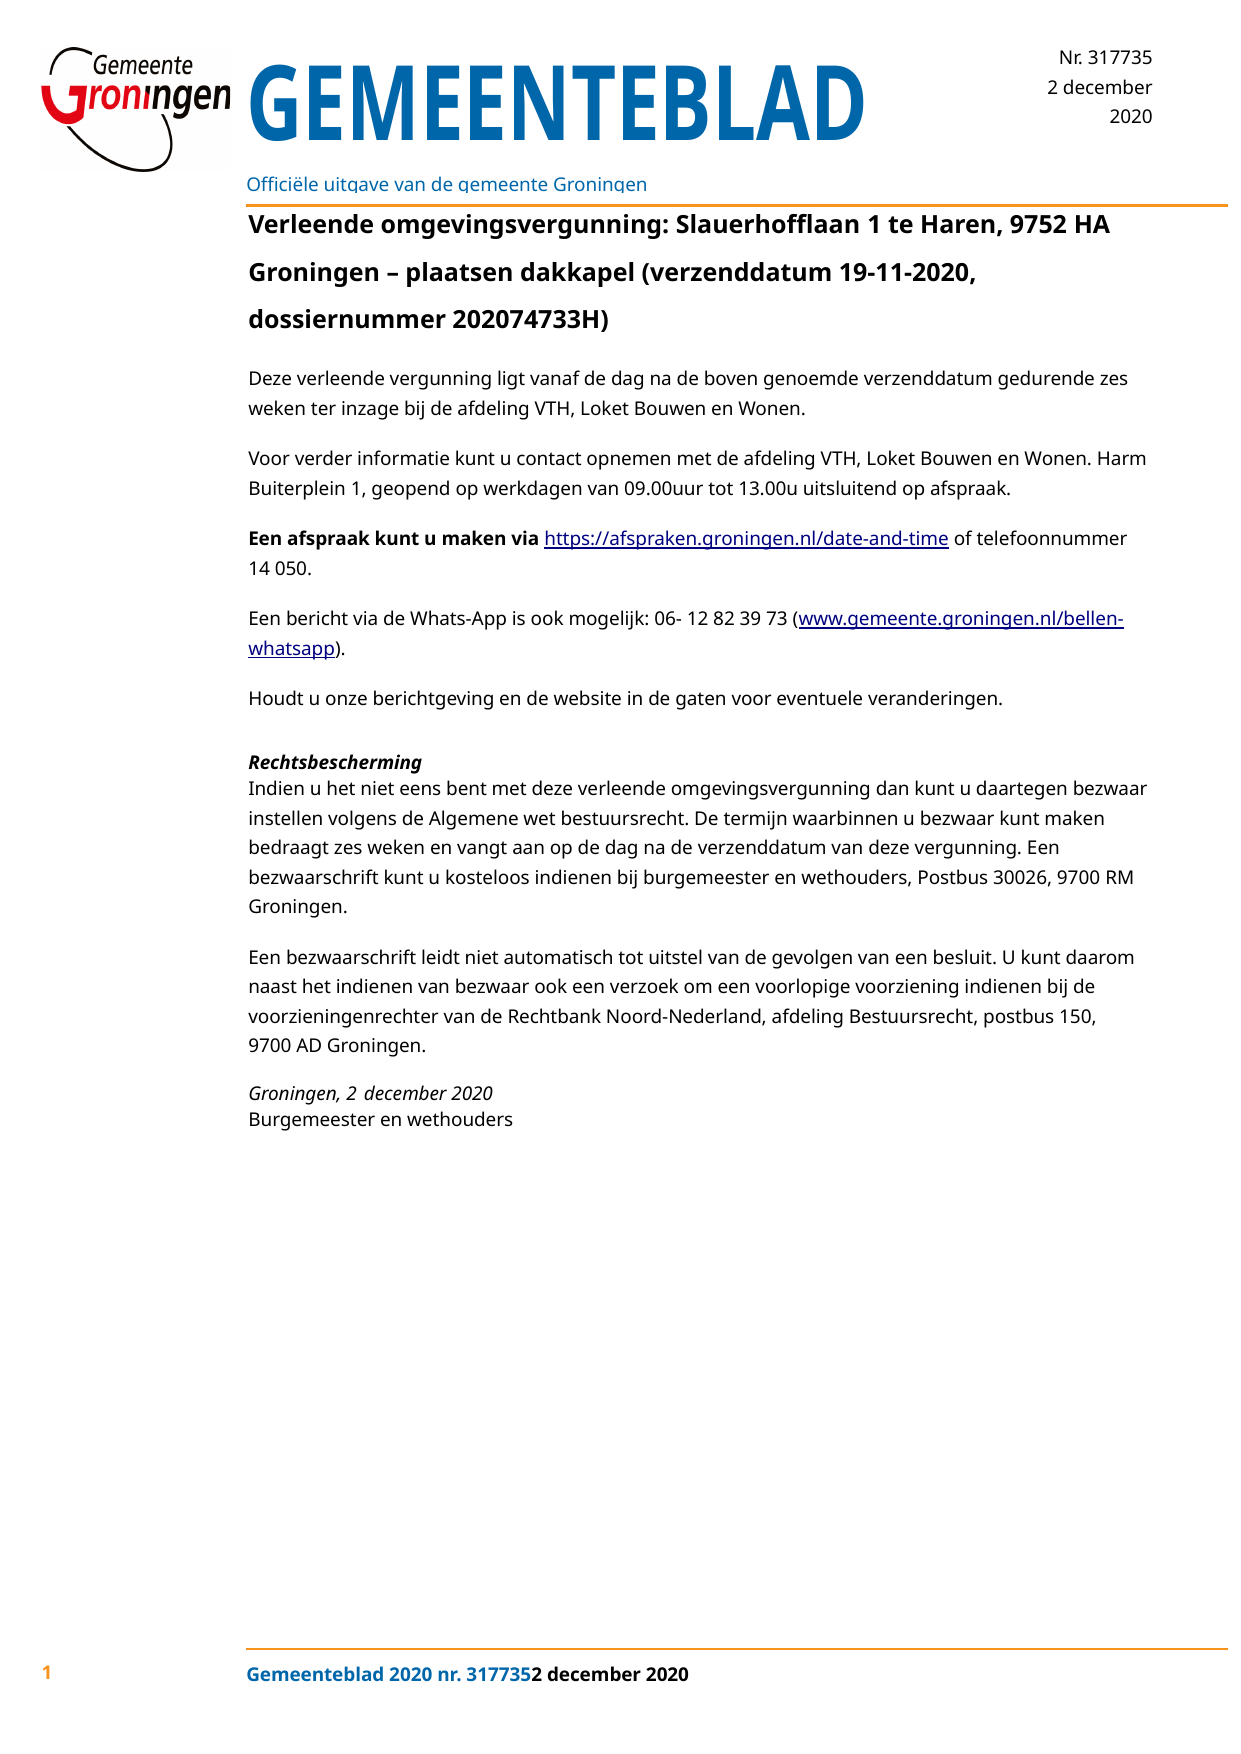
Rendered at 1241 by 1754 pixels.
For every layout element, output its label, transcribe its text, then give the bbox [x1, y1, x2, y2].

text Voor verder informatie kunt u contact opnemen met de afdeling VTH, Loket Bouwen en Wonen. Harm Buiterplein 1, geopend op werkdagen van 09.00uur tot 13.00u uitsluitend op afspraak. [248, 446, 1152, 501]
text Verleende omgevingsvergunning: Slauerhofflaan 1 te Haren, 9752 HA Groningen – plaatsen dakkapel (verzenddatum 19-11-2020, dossiernummer 202074733H) [248, 207, 1152, 336]
text Een bezwaarschrift leidt niet automatisch tot uitstel van de gevolgen van een besluit. U kunt daarom naast het indienen van bezwaar ook een verzoek om een voorlopige voorziening indienen bij de voorzieningenrechter van de Rechtbank Noord-Nederland, afdeling Bestuursrecht, postbus 150, 9700 AD Groningen. [248, 944, 1152, 1058]
text Deze verleende vergunning ligt vanaf de dag na de boven genoemde verzenddatum gedurende zes weken ter inzage bij de afdeling VTH, Loket Bouwen en Wonen. [248, 366, 1152, 421]
text Rechtsbescherming [248, 749, 1152, 775]
text Houdt u onze berichtgeving en de website in de gaten voor eventuele veranderingen. [248, 686, 1152, 711]
text Groningen, 2 december 2020 [248, 1081, 1152, 1106]
picture [41, 47, 231, 172]
text Een bericht via de Whats-App is ook mogelijk: 06- 12 82 39 73 (www.gemeente.groningen.nl/bellen-whatsapp). [248, 606, 1152, 661]
text Een afspraak kunt u maken via https://afspraken.groningen.nl/date-and-time of telefoonnummer 14 050. [248, 526, 1152, 581]
text Indien u het niet eens bent met deze verleende omgevingsvergunning dan kunt u daartegen bezwaar instellen volgens de Algemene wet bestuursrecht. De termijn waarbinnen u bezwaar kunt maken bedraagt zes weken en vangt aan op de dag na de verzenddatum van deze vergunning. Een bezwaarschrift kunt u kosteloos indienen bij burgemeester en wethouders, Postbus 30026, 9700 RM Groningen. [248, 775, 1152, 919]
text Burgemeester en wethouders [248, 1106, 1152, 1132]
